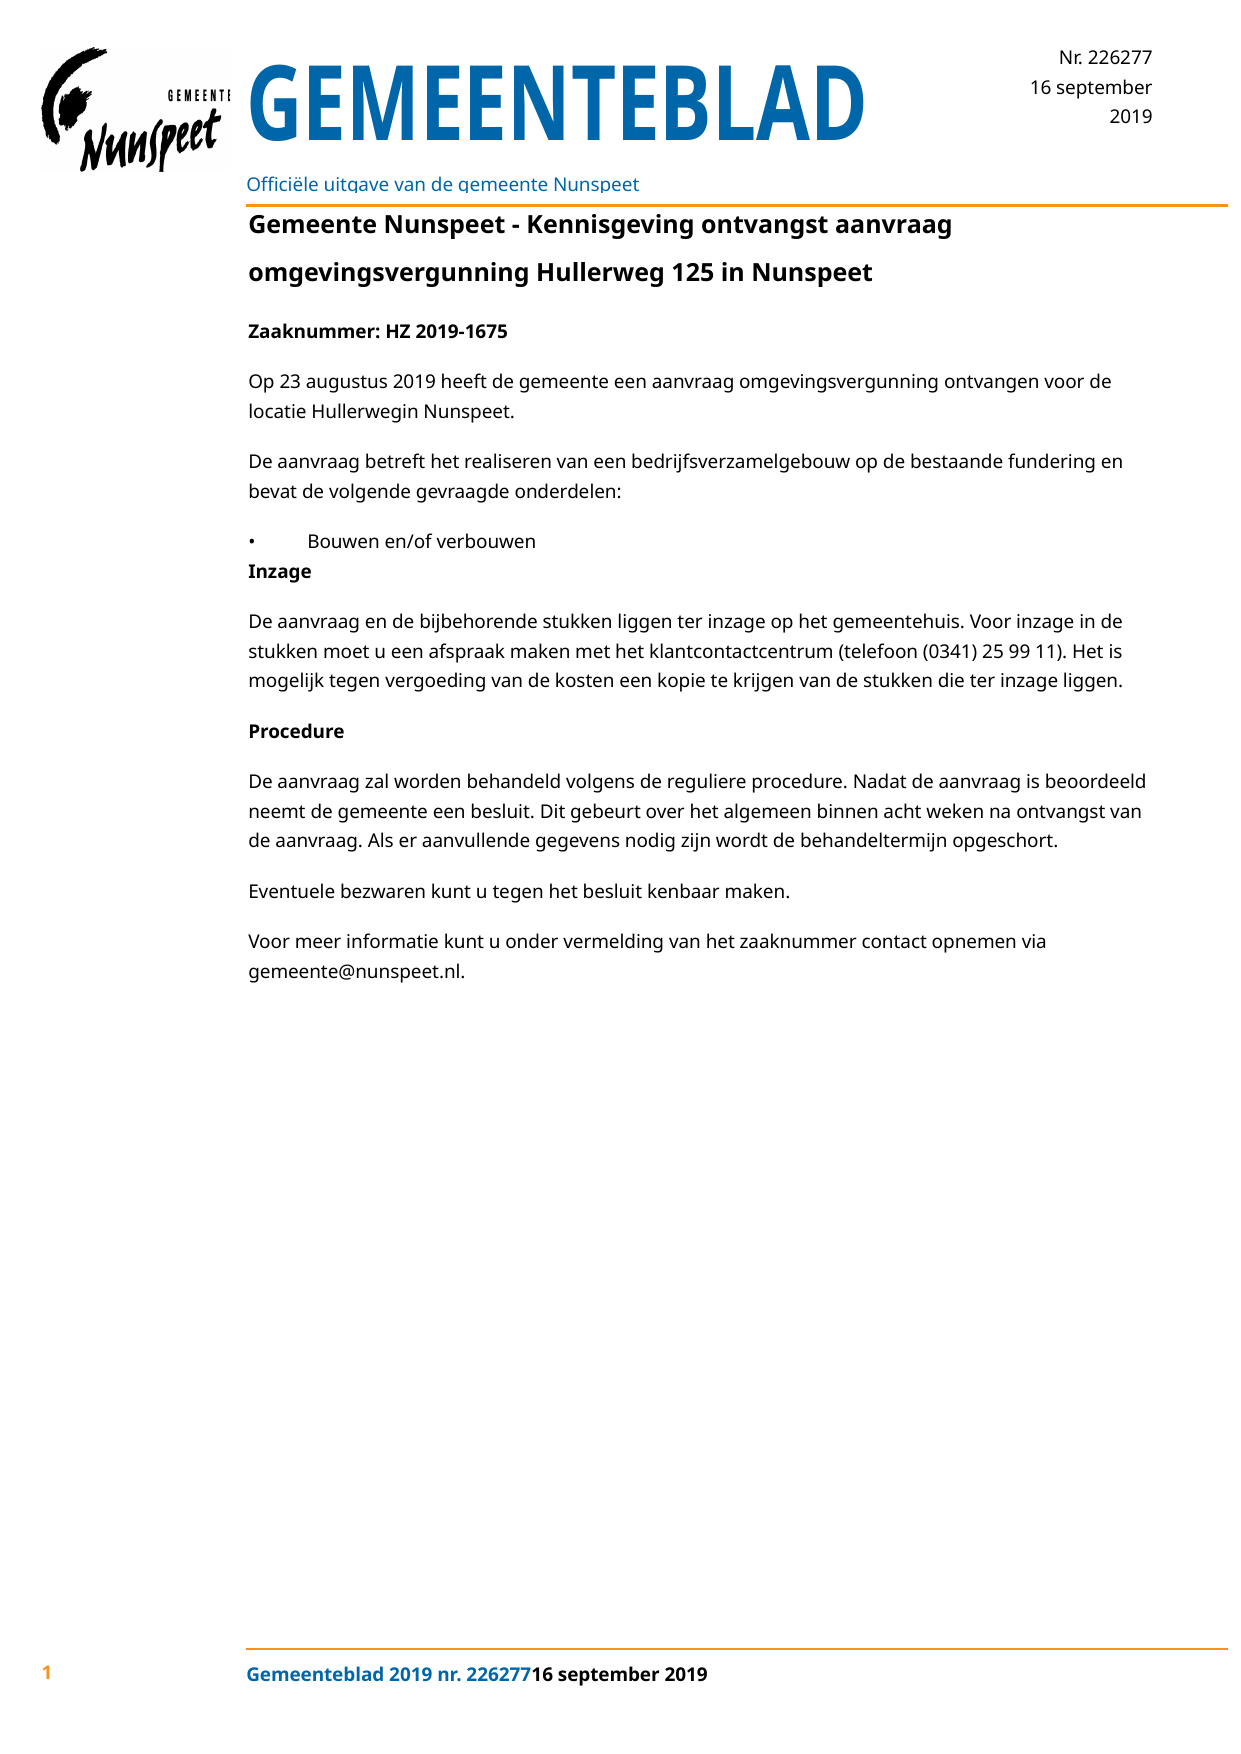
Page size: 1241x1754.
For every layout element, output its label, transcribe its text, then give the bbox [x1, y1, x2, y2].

text De aanvraag en de bijbehorende stukken liggen ter inzage op het gemeentehuis. Voor inzage in de stukken moet u een afspraak maken met het klantcontactcentrum (telefoon (0341) 25 99 11). Het is mogelijk tegen vergoeding van de kosten een kopie te krijgen van de stukken die ter inzage liggen. [248, 608, 1152, 693]
text Procedure [248, 718, 1152, 744]
list Bouwen en/of verbouwen [248, 528, 1152, 554]
text Zaaknummer: HZ 2019-1675 [248, 318, 1152, 344]
text Inzage [248, 558, 1152, 584]
text Eventuele bezwaren kunt u tegen het besluit kenbaar maken. [248, 878, 1152, 904]
picture [41, 47, 231, 172]
text De aanvraag betreft het realiseren van een bedrijfsverzamelgebouw op de bestaande fundering en bevat de volgende gevraagde onderdelen: [248, 448, 1152, 504]
text Gemeente Nunspeet - Kennisgeving ontvangst aanvraag omgevingsvergunning Hullerweg 125 in Nunspeet [248, 207, 1152, 288]
text Op 23 augustus 2019 heeft de gemeente een aanvraag omgevingsvergunning ontvangen voor de locatie Hullerwegin Nunspeet. [248, 368, 1152, 424]
text De aanvraag zal worden behandeld volgens de reguliere procedure. Nadat de aanvraag is beoordeeld neemt de gemeente een besluit. Dit gebeurt over het algemeen binnen acht weken na ontvangst van de aanvraag. Als er aanvullende gegevens nodig zijn wordt de behandeltermijn opgeschort. [248, 768, 1152, 853]
text Voor meer informatie kunt u onder vermelding van het zaaknummer contact opnemen via gemeente@nunspeet.nl. [248, 928, 1152, 984]
